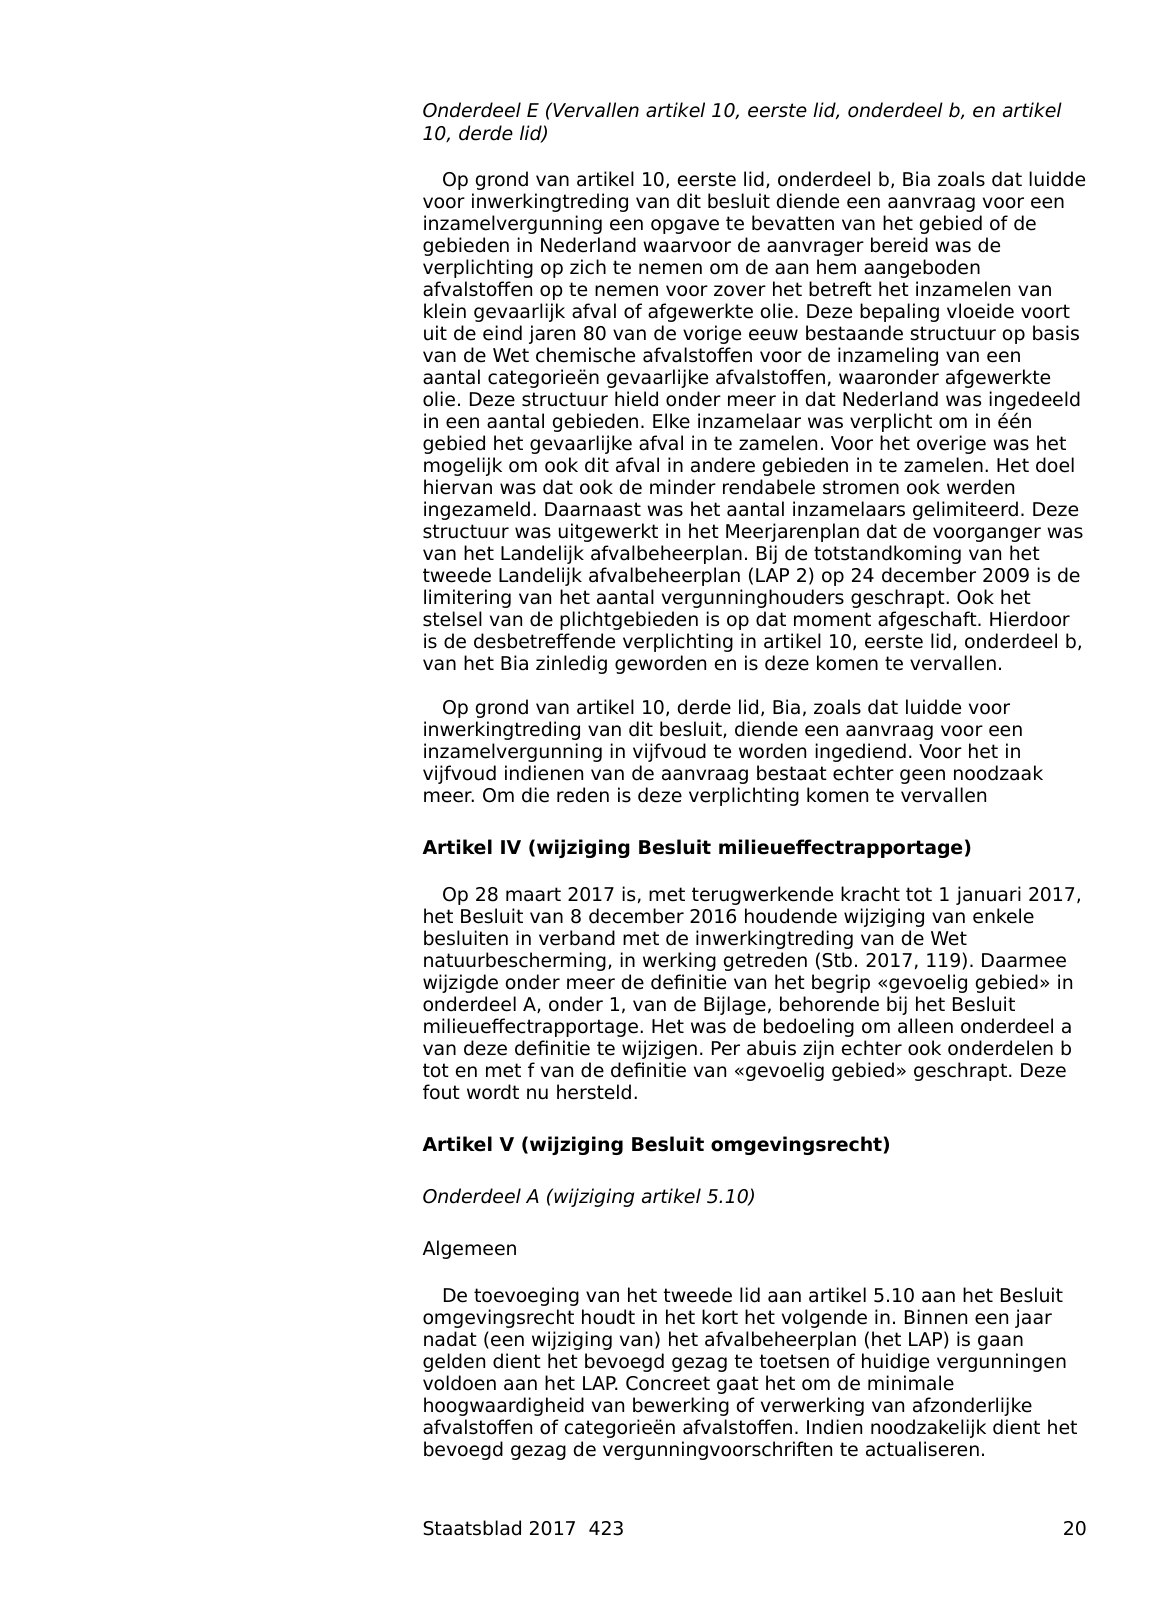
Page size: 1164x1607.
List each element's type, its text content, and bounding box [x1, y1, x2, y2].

subtitle Algemeen [422, 1238, 1087, 1260]
subtitle Artikel V (wijziging Besluit omgevingsrecht) [422, 1134, 1087, 1156]
subtitle Onderdeel E (Vervallen artikel 10, eerste lid, onderdeel b, en artikel 10, derde lid) [422, 100, 1087, 144]
subtitle Onderdeel A (wijziging artikel 5.10) [422, 1186, 1087, 1208]
subtitle Artikel IV (wijziging Besluit milieueffectrapportage) [422, 837, 1087, 859]
text Op grond van artikel 10, derde lid, Bia, zoals dat luidde voor inwerkingtreding van dit besluit, diende een aanvraag voor een inzamelvergunning in vijfvoud te worden ingediend. Voor het in vijfvoud indienen van de aanvraag bestaat echter geen noodzaak meer. Om die reden is deze verplichting komen te vervallen [422, 697, 1087, 807]
text Op 28 maart 2017 is, met terugwerkende kracht tot 1 januari 2017, het Besluit van 8 december 2016 houdende wijziging van enkele besluiten in verband met de inwerkingtreding van de Wet natuurbescherming, in werking getreden (Stb. 2017, 119). Daarmee wijzigde onder meer de definitie van het begrip «gevoelig gebied» in onderdeel A, onder 1, van de Bijlage, behorende bij het Besluit milieueffectrapportage. Het was de bedoeling om alleen onderdeel a van deze definitie te wijzigen. Per abuis zijn echter ook onderdelen b tot en met f van de definitie van «gevoelig gebied» geschrapt. Deze fout wordt nu hersteld. [422, 884, 1087, 1104]
text De toevoeging van het tweede lid aan artikel 5.10 aan het Besluit omgevingsrecht houdt in het kort het volgende in. Binnen een jaar nadat (een wijziging van) het afvalbeheerplan (het LAP) is gaan gelden dient het bevoegd gezag te toetsen of huidige vergunningen voldoen aan het LAP. Concreet gaat het om de minimale hoogwaardigheid van bewerking of verwerking van afzonderlijke afvalstoffen of categorieën afvalstoffen. Indien noodzakelijk dient het bevoegd gezag de vergunningvoorschriften te actualiseren. [422, 1285, 1087, 1461]
text Op grond van artikel 10, eerste lid, onderdeel b, Bia zoals dat luidde voor inwerkingtreding van dit besluit diende een aanvraag voor een inzamelvergunning een opgave te bevatten van het gebied of de gebieden in Nederland waarvoor de aanvrager bereid was de verplichting op zich te nemen om de aan hem aangeboden afvalstoffen op te nemen voor zover het betreft het inzamelen van klein gevaarlijk afval of afgewerkte olie. Deze bepaling vloeide voort uit de eind jaren 80 van de vorige eeuw bestaande structuur op basis van de Wet chemische afvalstoffen voor de inzameling van een aantal categorieën gevaarlijke afvalstoffen, waaronder afgewerkte olie. Deze structuur hield onder meer in dat Nederland was ingedeeld in een aantal gebieden. Elke inzamelaar was verplicht om in één gebied het gevaarlijke afval in te zamelen. Voor het overige was het mogelijk om ook dit afval in andere gebieden in te zamelen. Het doel hiervan was dat ook de minder rendabele stromen ook werden ingezameld. Daarnaast was het aantal inzamelaars gelimiteerd. Deze structuur was uitgewerkt in het Meerjarenplan dat de voorganger was van het Landelijk afvalbeheerplan. Bij de totstandkoming van het tweede Landelijk afvalbeheerplan (LAP 2) op 24 december 2009 is de limitering van het aantal vergunninghouders geschrapt. Ook het stelsel van de plichtgebieden is op dat moment afgeschaft. Hierdoor is de desbetreffende verplichting in artikel 10, eerste lid, onderdeel b, van het Bia zinledig geworden en is deze komen te vervallen. [422, 169, 1087, 675]
